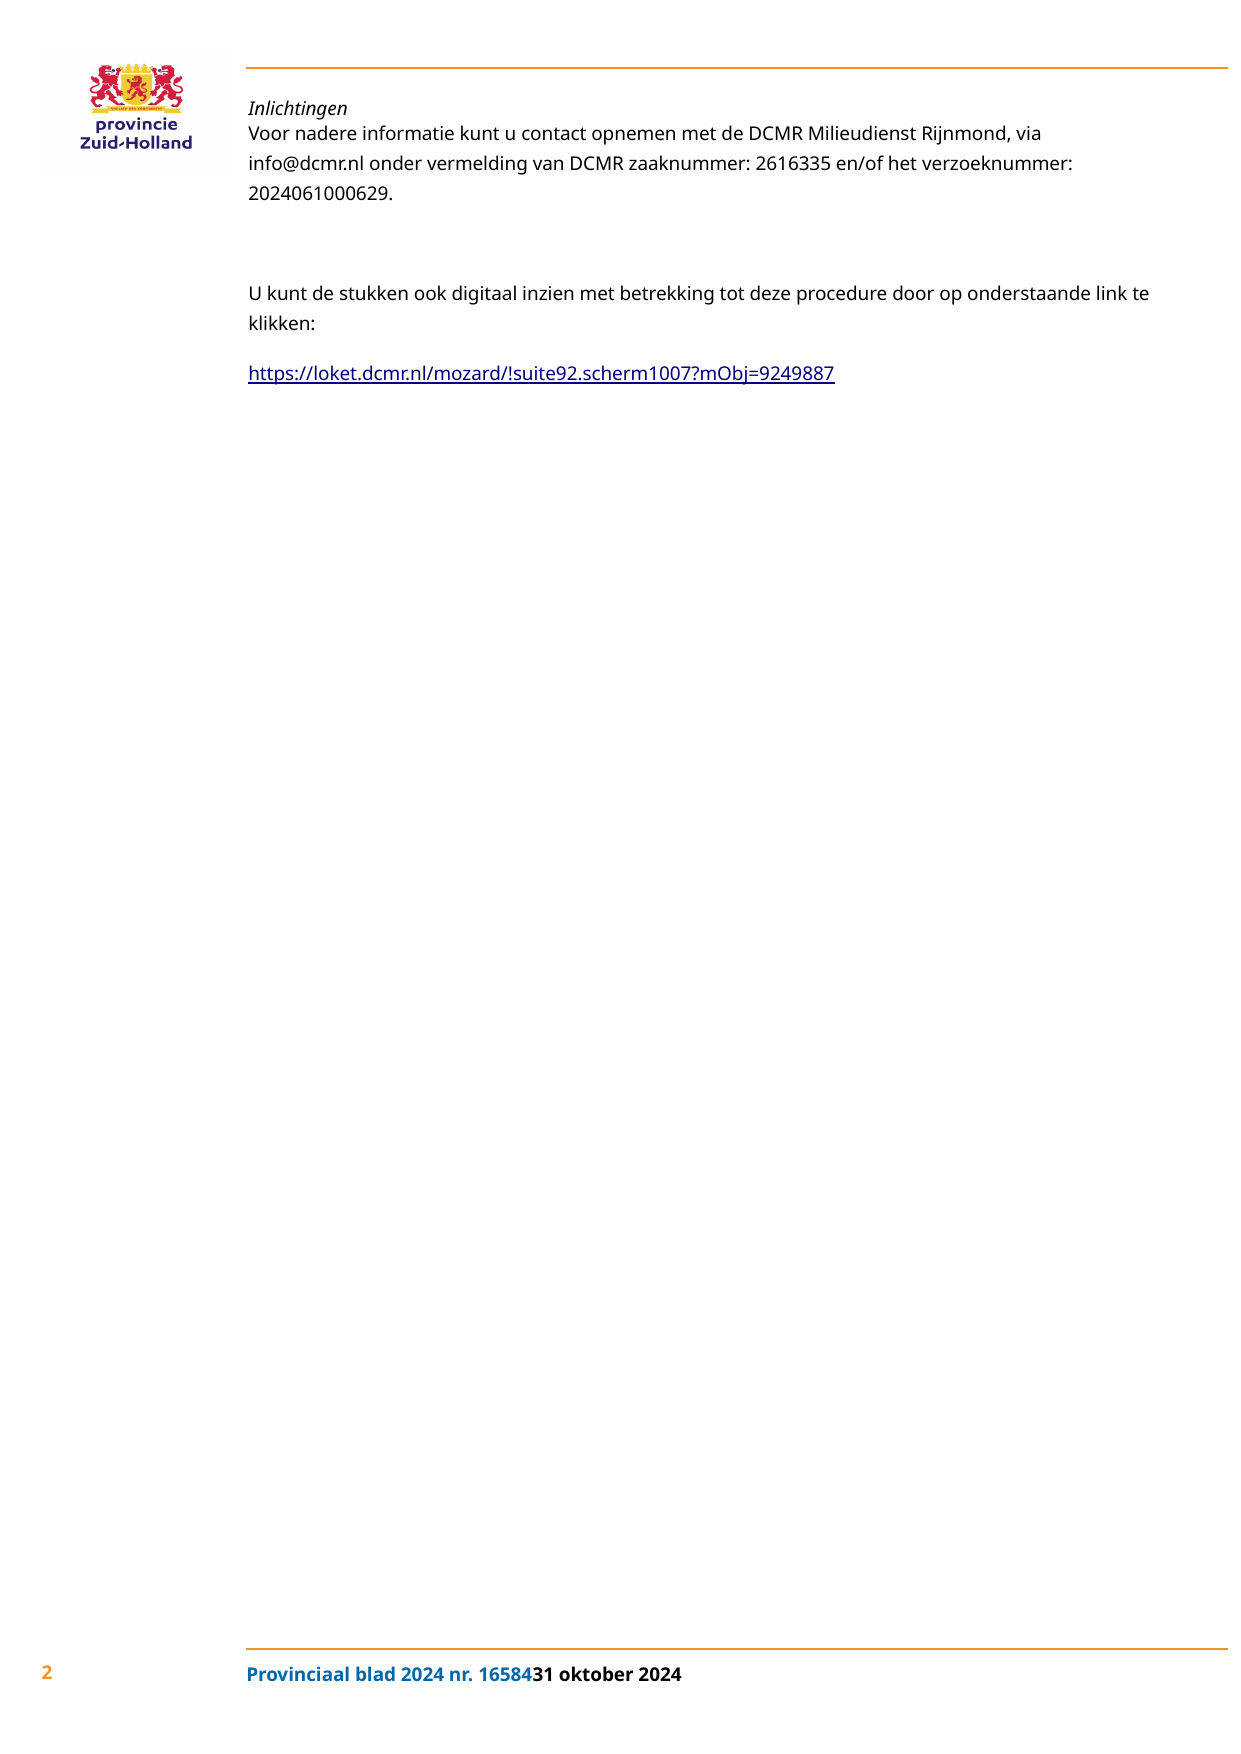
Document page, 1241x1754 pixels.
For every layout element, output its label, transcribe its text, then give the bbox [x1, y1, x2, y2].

picture [41, 47, 231, 172]
text U kunt de stukken ook digitaal inzien met betrekking tot deze procedure door op onderstaande link te klikken: [248, 281, 1152, 336]
text Voor nadere informatie kunt u contact opnemen met de DCMR Milieudienst Rijnmond, via info@dcmr.nl onder vermelding van DCMR zaaknummer: 2616335 en/of het verzoeknummer: 2024061000629. [248, 121, 1152, 205]
text Inlichtingen [248, 95, 1152, 121]
text https://loket.dcmr.nl/mozard/!suite92.scherm1007?mObj=9249887 [248, 361, 1152, 386]
